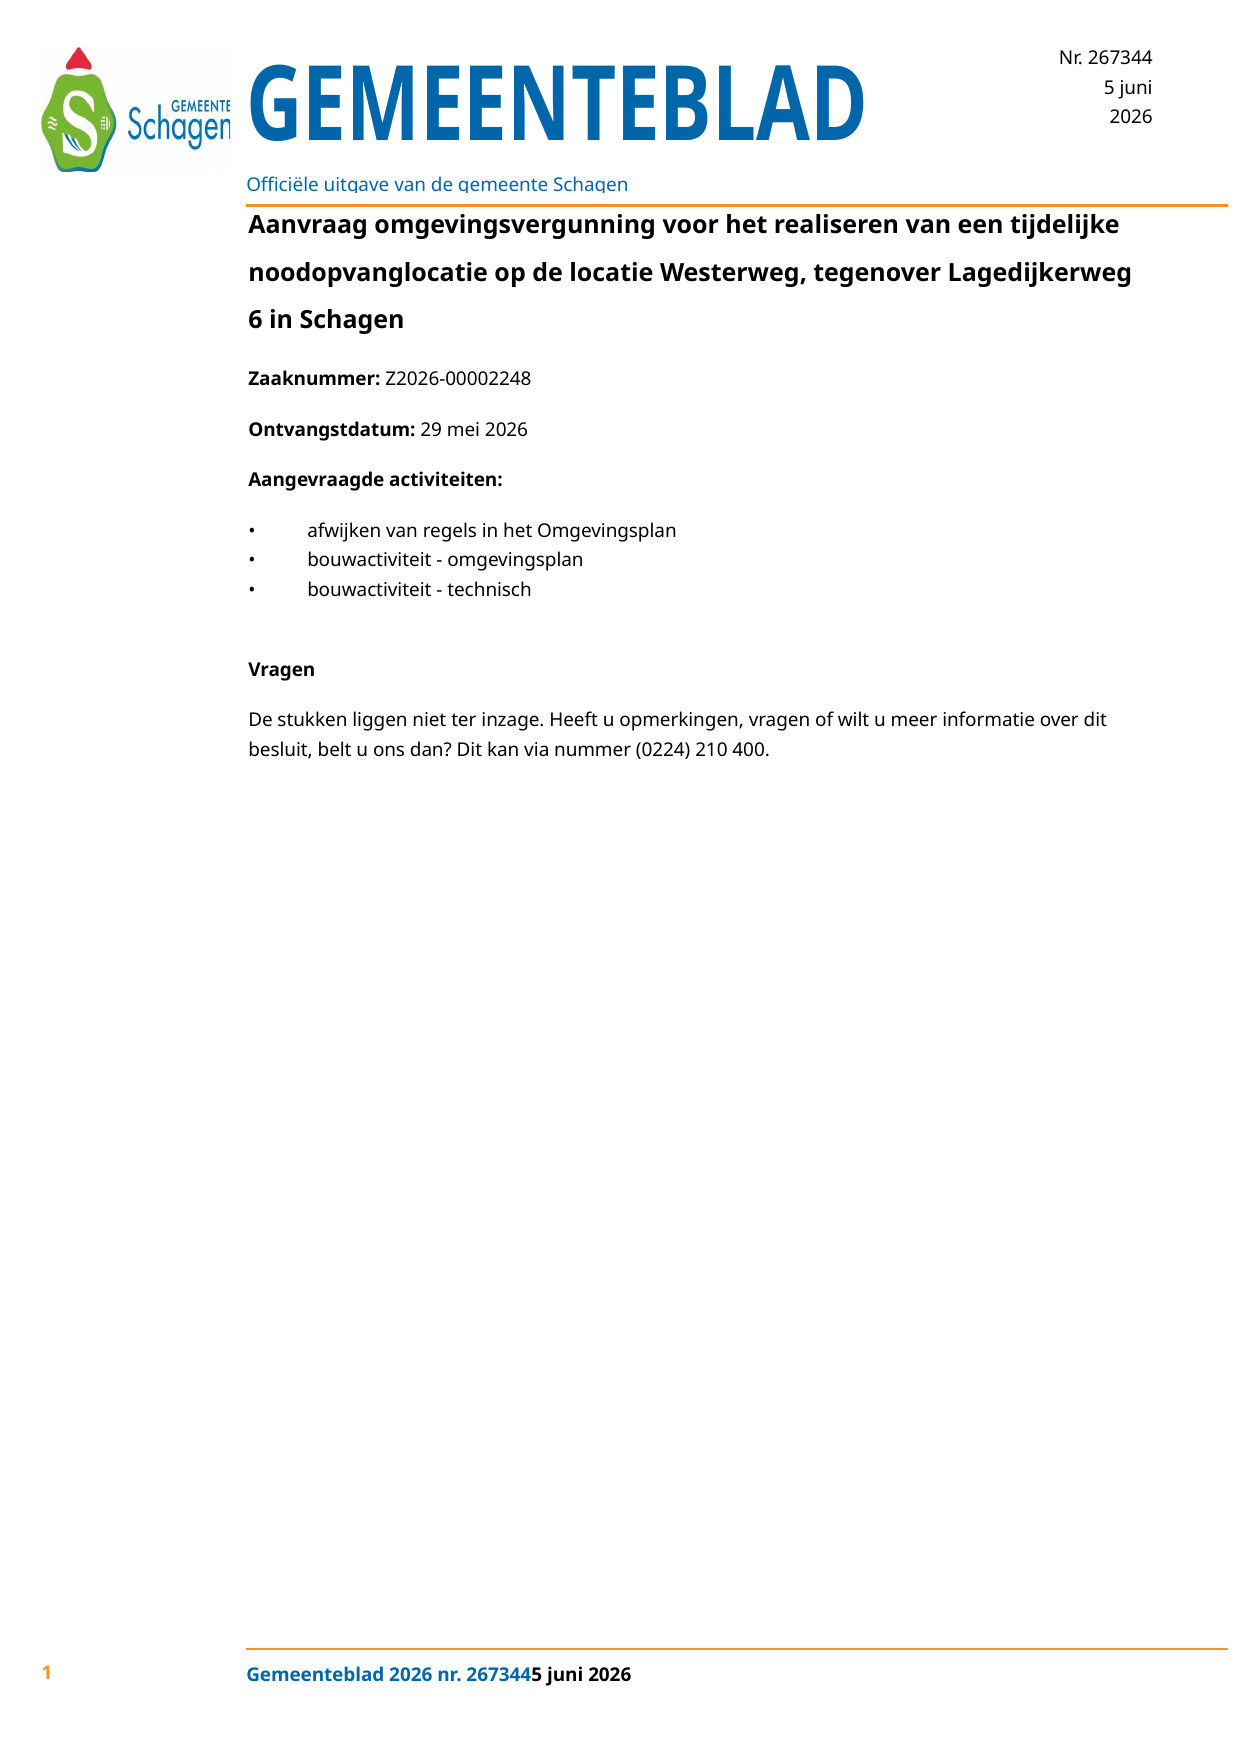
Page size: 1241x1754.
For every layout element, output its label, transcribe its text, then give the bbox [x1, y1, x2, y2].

text Aanvraag omgevingsvergunning voor het realiseren van een tijdelijke noodopvanglocatie op de locatie Westerweg, tegenover Lagedijkerweg 6 in Schagen [248, 207, 1152, 336]
text De stukken liggen niet ter inzage. Heeft u opmerkingen, vragen of wilt u meer informatie over dit besluit, belt u ons dan? Dit kan via nummer (0224) 210 400. [248, 706, 1152, 762]
text Ontvangstdatum: 29 mei 2026 [248, 416, 1152, 442]
text Vragen [248, 656, 1152, 682]
text Zaaknummer: Z2026-00002248 [248, 366, 1152, 391]
list bouwactiviteit - omgevingsplan [248, 546, 1152, 572]
picture [41, 47, 231, 172]
text Aangevraagde activiteiten: [248, 466, 1152, 492]
list bouwactiviteit - technisch [248, 576, 1152, 602]
list afwijken van regels in het Omgevingsplan [248, 517, 1152, 542]
